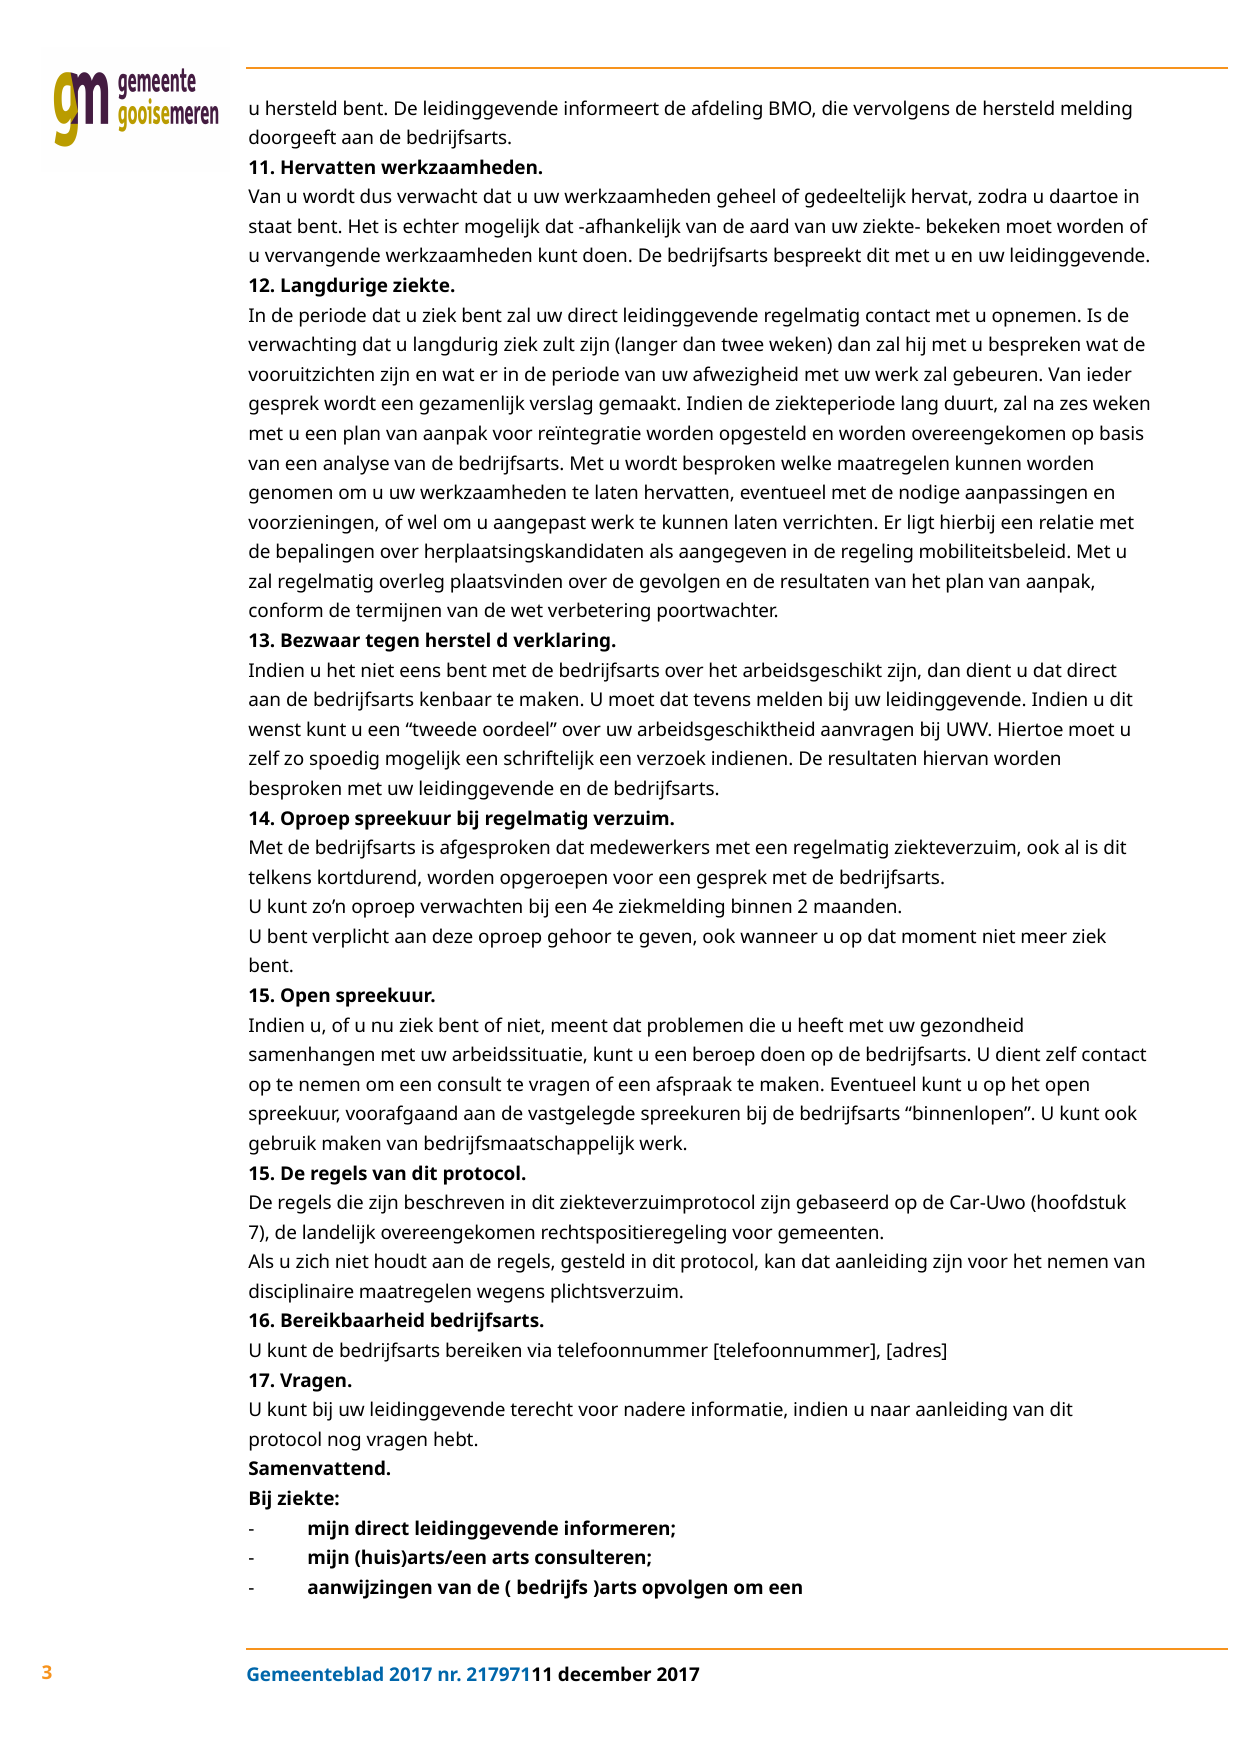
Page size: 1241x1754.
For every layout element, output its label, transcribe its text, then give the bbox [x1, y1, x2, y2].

list mijn (huis)arts/een arts consulteren; [248, 1544, 1152, 1570]
text U bent verplicht aan deze oproep gehoor te geven, ook wanneer u op dat moment niet meer ziek bent. [248, 923, 1152, 978]
text 13. Bezwaar tegen herstel d verklaring. [248, 627, 1152, 653]
text 12. Langdurige ziekte. [248, 272, 1152, 298]
text Indien u het niet eens bent met de bedrijfsarts over het arbeidsgeschikt zijn, dan dient u dat direct aan de bedrijfsarts kenbaar te maken. U moet dat tevens melden bij uw leidinggevende. Indien u dit wenst kunt u een “tweede oordeel” over uw arbeidsgeschiktheid aanvragen bij UWV. Hiertoe moet u zelf zo spoedig mogelijk een schriftelijk een verzoek indienen. De resultaten hiervan worden besproken met uw leidinggevende en de bedrijfsarts. [248, 657, 1152, 801]
text u hersteld bent. De leidinggevende informeert de afdeling BMO, die vervolgens de hersteld melding doorgeeft aan de bedrijfsarts. [248, 95, 1152, 150]
text Indien u, of u nu ziek bent of niet, meent dat problemen die u heeft met uw gezondheid samenhangen met uw arbeidssituatie, kunt u een beroep doen op de bedrijfsarts. U dient zelf contact op te nemen om een consult te vragen of een afspraak te maken. Eventueel kunt u op het open spreekuur, voorafgaand aan de vastgelegde spreekuren bij de bedrijfsarts “binnenlopen”. U kunt ook gebruik maken van bedrijfsmaatschappelijk werk. [248, 1012, 1152, 1156]
list mijn direct leidinggevende informeren; [248, 1515, 1152, 1541]
text In de periode dat u ziek bent zal uw direct leidinggevende regelmatig contact met u opnemen. Is de verwachting dat u langdurig ziek zult zijn (langer dan twee weken) dan zal hij met u bespreken wat de vooruitzichten zijn en wat er in de periode van uw afwezigheid met uw werk zal gebeuren. Van ieder gesprek wordt een gezamenlijk verslag gemaakt. Indien de ziekteperiode lang duurt, zal na zes weken met u een plan van aanpak voor reïntegratie worden opgesteld en worden overeengekomen op basis van een analyse van de bedrijfsarts. Met u wordt besproken welke maatregelen kunnen worden genomen om u uw werkzaamheden te laten hervatten, eventueel met de nodige aanpassingen en voorzieningen, of wel om u aangepast werk te kunnen laten verrichten. Er ligt hierbij een relatie met de bepalingen over herplaatsingskandidaten als aangegeven in de regeling mobiliteitsbeleid. Met u zal regelmatig overleg plaatsvinden over de gevolgen en de resultaten van het plan van aanpak, conform de termijnen van de wet verbetering poortwachter. [248, 302, 1152, 623]
text Als u zich niet houdt aan de regels, gesteld in dit protocol, kan dat aanleiding zijn voor het nemen van disciplinaire maatregelen wegens plichtsverzuim. [248, 1248, 1152, 1304]
list aanwijzingen van de ( bedrijfs )arts opvolgen om een [248, 1574, 1152, 1600]
text 16. Bereikbaarheid bedrijfsarts. [248, 1308, 1152, 1333]
text 15. De regels van dit protocol. [248, 1160, 1152, 1186]
text 14. Oproep spreekuur bij regelmatig verzuim. [248, 805, 1152, 831]
text Bij ziekte: [248, 1485, 1152, 1511]
text 15. Open spreekuur. [248, 982, 1152, 1008]
text Samenvattend. [248, 1456, 1152, 1481]
text U kunt bij uw leidinggevende terecht voor nadere informatie, indien u naar aanleiding van dit protocol nog vragen hebt. [248, 1396, 1152, 1452]
text U kunt de bedrijfsarts bereiken via telefoonnummer [telefoonnummer], [adres] [248, 1337, 1152, 1363]
text Met de bedrijfsarts is afgesproken dat medewerkers met een regelmatig ziekteverzuim, ook al is dit telkens kortdurend, worden opgeroepen voor een gesprek met de bedrijfsarts. [248, 834, 1152, 890]
text De regels die zijn beschreven in dit ziekteverzuimprotocol zijn gebaseerd op de Car-Uwo (hoofdstuk 7), de landelijk overeengekomen rechtspositieregeling voor gemeenten. [248, 1189, 1152, 1245]
text 17. Vragen. [248, 1367, 1152, 1393]
text 11. Hervatten werkzaamheden. [248, 154, 1152, 180]
text U kunt zo’n oproep verwachten bij een 4e ziekmelding binnen 2 maanden. [248, 893, 1152, 919]
text Van u wordt dus verwacht dat u uw werkzaamheden geheel of gedeeltelijk hervat, zodra u daartoe in staat bent. Het is echter mogelijk dat -afhankelijk van de aard van uw ziekte- bekeken moet worden of u vervangende werkzaamheden kunt doen. De bedrijfsarts bespreekt dit met u en uw leidinggevende. [248, 183, 1152, 268]
picture [41, 47, 231, 172]
